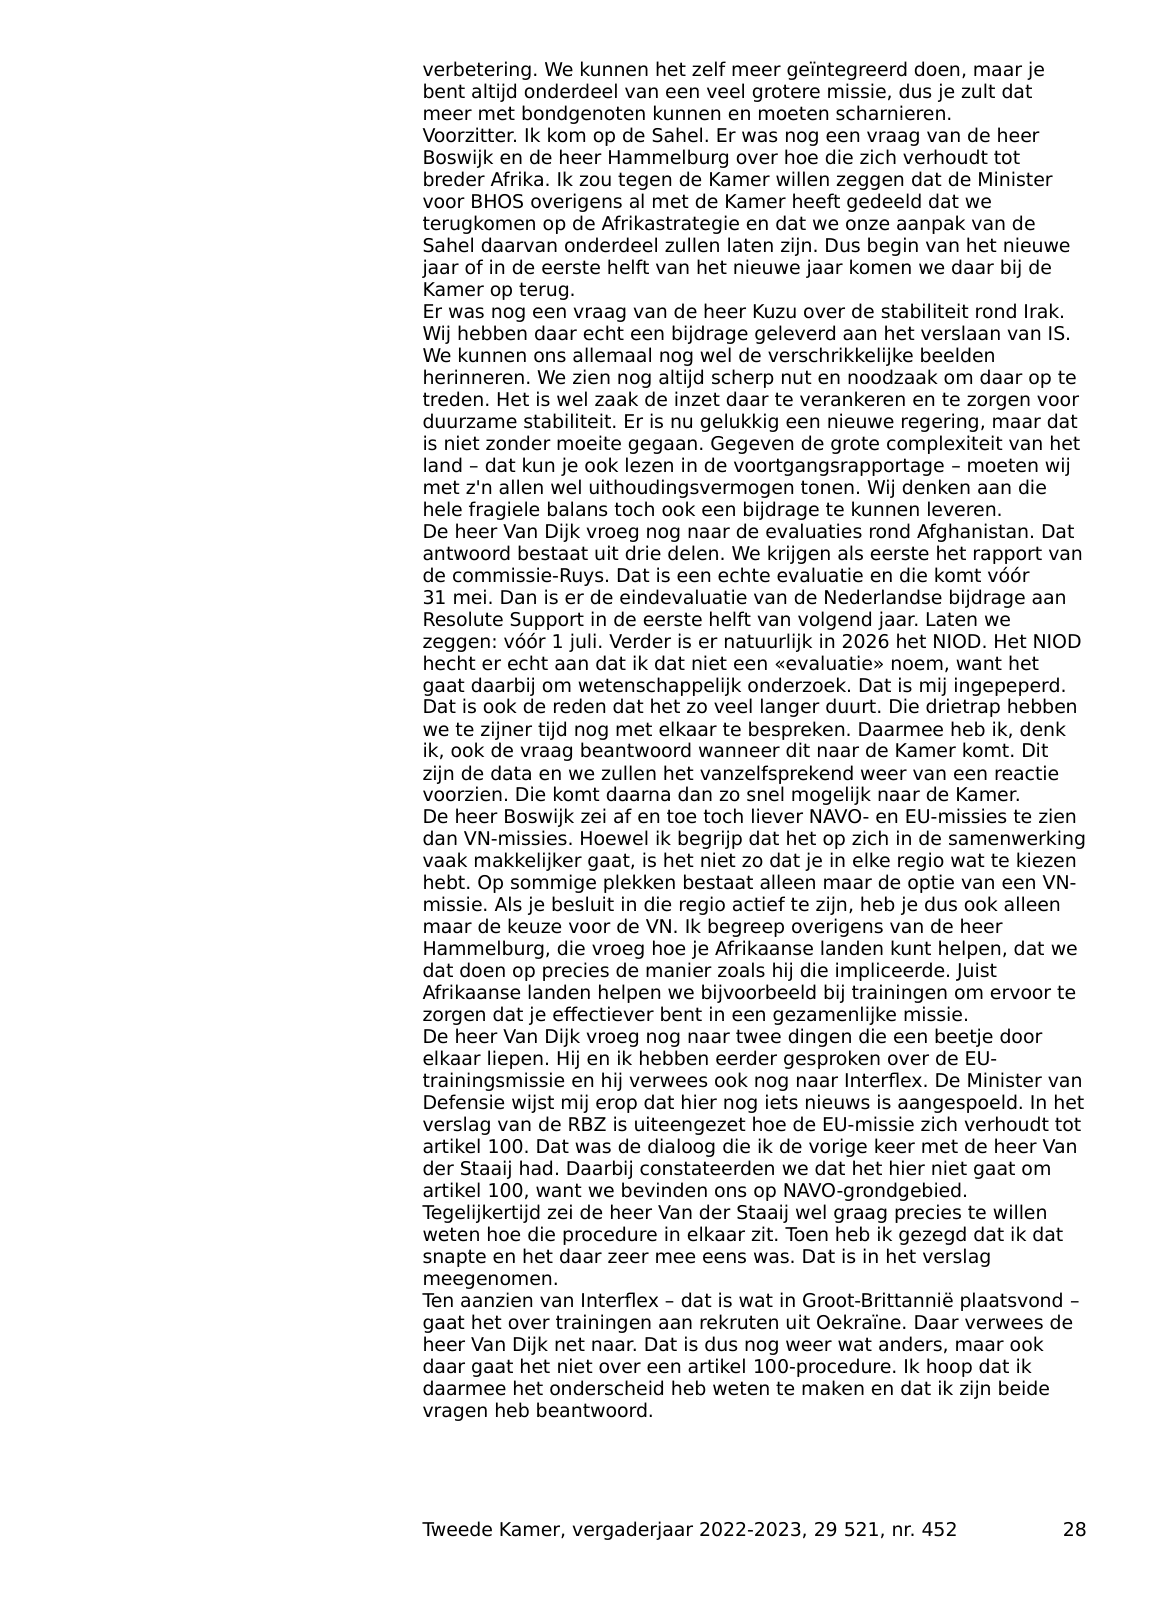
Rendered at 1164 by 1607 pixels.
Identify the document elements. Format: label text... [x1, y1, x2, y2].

text verbetering. We kunnen het zelf meer geïntegreerd doen, maar je bent altijd onderdeel van een veel grotere missie, dus je zult dat meer met bondgenoten kunnen en moeten scharnieren. [422, 59, 1087, 125]
text Ten aanzien van Interflex – dat is wat in Groot-Brittannië plaatsvond – gaat het over trainingen aan rekruten uit Oekraïne. Daar verwees de heer Van Dijk net naar. Dat is dus nog weer wat anders, maar ook daar gaat het niet over een artikel 100-procedure. Ik hoop dat ik daarmee het onderscheid heb weten te maken en dat ik zijn beide vragen heb beantwoord. [422, 1290, 1087, 1422]
text De heer Van Dijk vroeg nog naar de evaluaties rond Afghanistan. Dat antwoord bestaat uit drie delen. We krijgen als eerste het rapport van de commissie-Ruys. Dat is een echte evaluatie en die komt vóór 31 mei. Dan is er de eindevaluatie van de Nederlandse bijdrage aan Resolute Support in de eerste helft van volgend jaar. Laten we zeggen: vóór 1 juli. Verder is er natuurlijk in 2026 het NIOD. Het NIOD hecht er echt aan dat ik dat niet een «evaluatie» noem, want het gaat daarbij om wetenschappelijk onderzoek. Dat is mij ingepeperd. Dat is ook de reden dat het zo veel langer duurt. Die drietrap hebben we te zijner tijd nog met elkaar te bespreken. Daarmee heb ik, denk ik, ook de vraag beantwoord wanneer dit naar de Kamer komt. Dit zijn de data en we zullen het vanzelfsprekend weer van een reactie voorzien. Die komt daarna dan zo snel mogelijk naar de Kamer. [422, 521, 1087, 806]
text De heer Boswijk zei af en toe toch liever NAVO- en EU-missies te zien dan VN-missies. Hoewel ik begrijp dat het op zich in de samenwerking vaak makkelijker gaat, is het niet zo dat je in elke regio wat te kiezen hebt. Op sommige plekken bestaat alleen maar de optie van een VN-missie. Als je besluit in die regio actief te zijn, heb je dus ook alleen maar de keuze voor de VN. Ik begreep overigens van de heer Hammelburg, die vroeg hoe je Afrikaanse landen kunt helpen, dat we dat doen op precies de manier zoals hij die impliceerde. Juist Afrikaanse landen helpen we bijvoorbeeld bij trainingen om ervoor te zorgen dat je effectiever bent in een gezamenlijke missie. [422, 806, 1087, 1026]
text De heer Van Dijk vroeg nog naar twee dingen die een beetje door elkaar liepen. Hij en ik hebben eerder gesproken over de EU-trainingsmissie en hij verwees ook nog naar Interflex. De Minister van Defensie wijst mij erop dat hier nog iets nieuws is aangespoeld. In het verslag van de RBZ is uiteengezet hoe de EU-missie zich verhoudt tot artikel 100. Dat was de dialoog die ik de vorige keer met de heer Van der Staaij had. Daarbij constateerden we dat het hier niet gaat om artikel 100, want we bevinden ons op NAVO-grondgebied. Tegelijkertijd zei de heer Van der Staaij wel graag precies te willen weten hoe die procedure in elkaar zit. Toen heb ik gezegd dat ik dat snapte en het daar zeer mee eens was. Dat is in het verslag meegenomen. [422, 1026, 1087, 1290]
text Voorzitter. Ik kom op de Sahel. Er was nog een vraag van de heer Boswijk en de heer Hammelburg over hoe die zich verhoudt tot breder Afrika. Ik zou tegen de Kamer willen zeggen dat de Minister voor BHOS overigens al met de Kamer heeft gedeeld dat we terugkomen op de Afrikastrategie en dat we onze aanpak van de Sahel daarvan onderdeel zullen laten zijn. Dus begin van het nieuwe jaar of in de eerste helft van het nieuwe jaar komen we daar bij de Kamer op terug. [422, 125, 1087, 301]
text Er was nog een vraag van de heer Kuzu over de stabiliteit rond Irak. Wij hebben daar echt een bijdrage geleverd aan het verslaan van IS. We kunnen ons allemaal nog wel de verschrikkelijke beelden herinneren. We zien nog altijd scherp nut en noodzaak om daar op te treden. Het is wel zaak de inzet daar te verankeren en te zorgen voor duurzame stabiliteit. Er is nu gelukkig een nieuwe regering, maar dat is niet zonder moeite gegaan. Gegeven de grote complexiteit van het land – dat kun je ook lezen in de voortgangsrapportage – moeten wij met z'n allen wel uithoudingsvermogen tonen. Wij denken aan die hele fragiele balans toch ook een bijdrage te kunnen leveren. [422, 301, 1087, 521]
